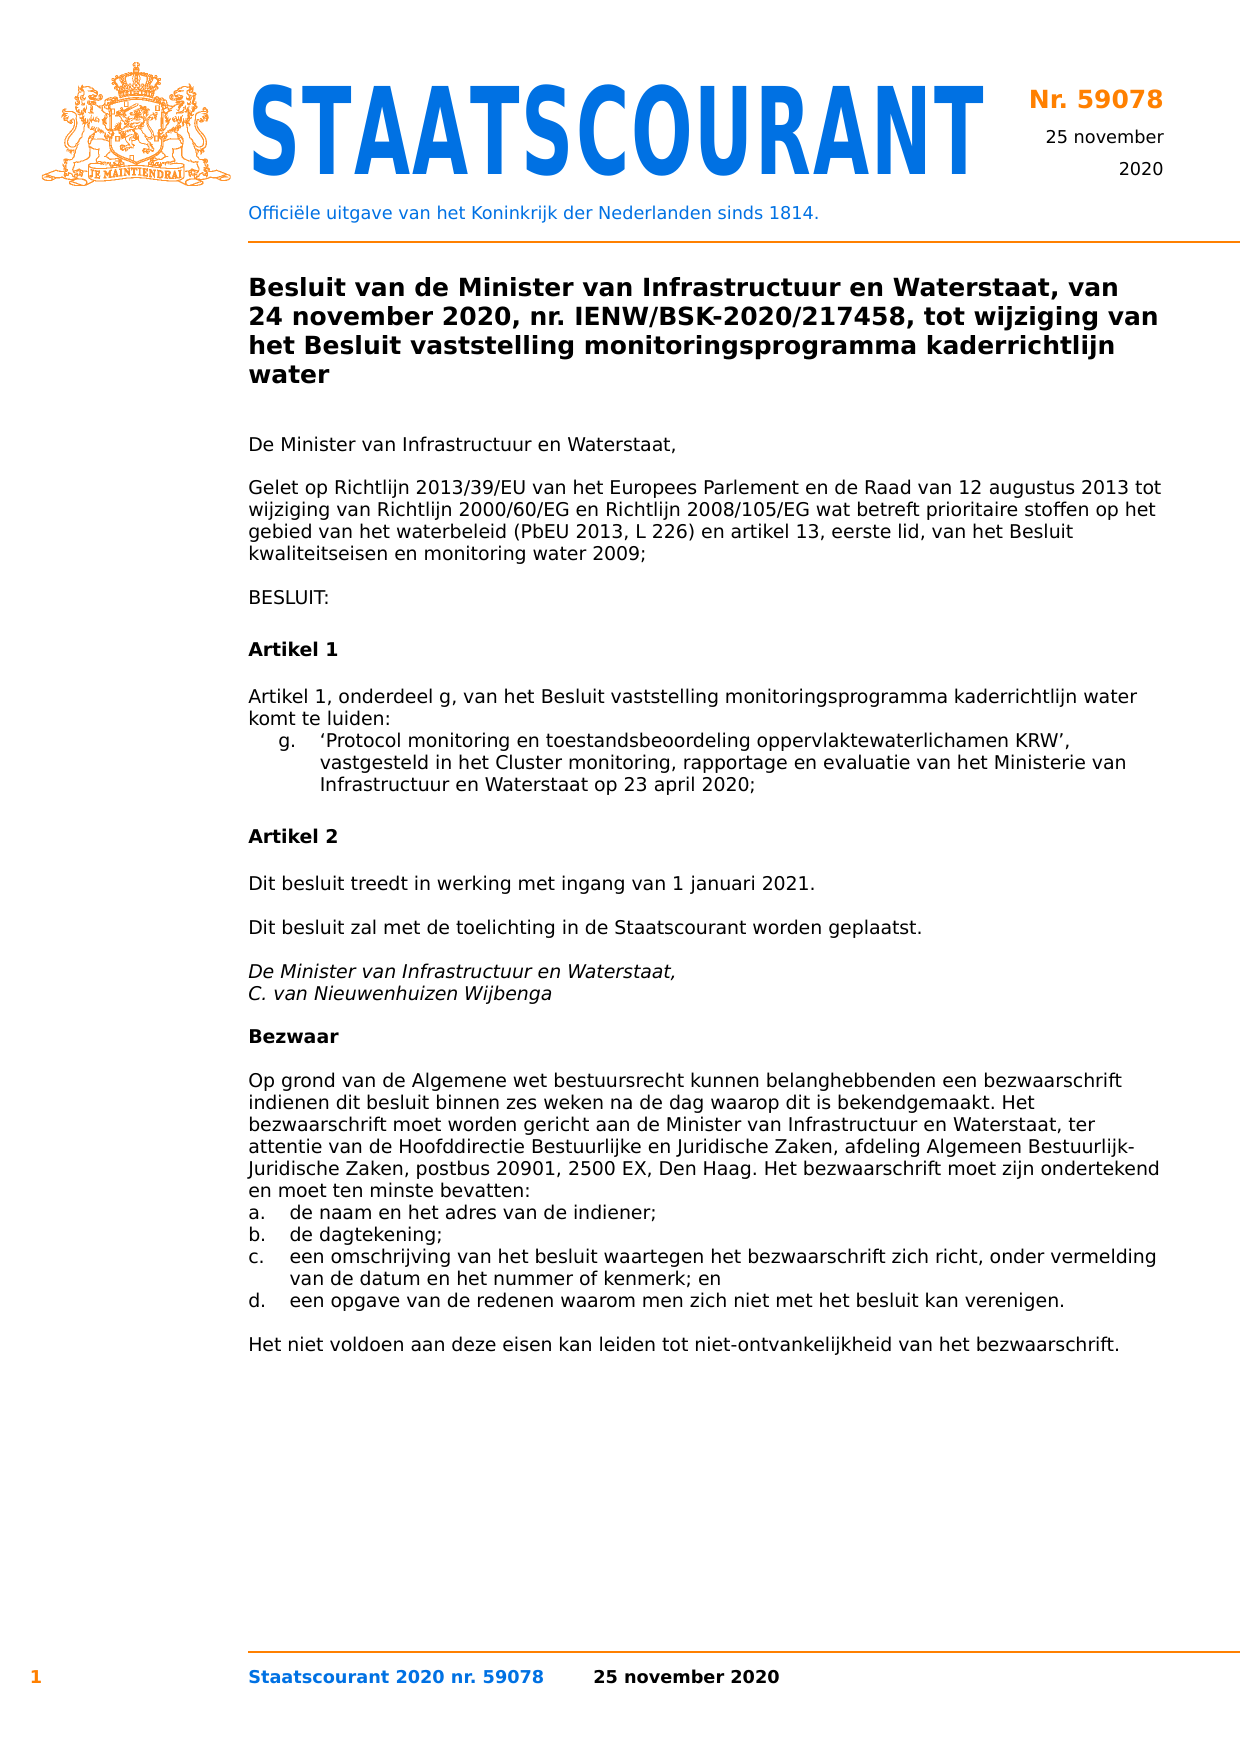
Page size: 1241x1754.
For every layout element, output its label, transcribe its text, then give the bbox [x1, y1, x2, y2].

text g. ‘Protocol monitoring en toestandsbeoordeling oppervlaktewaterlichamen KRW’, vastgesteld in het Cluster monitoring, rapportage en evaluatie van het Ministerie van Infrastructuur en Waterstaat op 23 april 2020; [278, 730, 1163, 796]
text c. een omschrijving van het besluit waartegen het bezwaarschrift zich richt, onder vermelding van de datum en het nummer of kenmerk; en [248, 1246, 1163, 1290]
table_cell 2020 [998, 153, 1240, 203]
table_cell Officiële uitgave van het Koninkrijk der Nederlanden sinds 1814. [248, 203, 1240, 241]
table_header [25, 62, 248, 241]
table_cell 25 november [998, 121, 1240, 153]
text Gelet op Richtlijn 2013/39/EU van het Europees Parlement en de Raad van 12 augustus 2013 tot wijziging van Richtlijn 2000/60/EG en Richtlijn 2008/105/EG wat betreft prioritaire stoffen op het gebied van het waterbeleid (PbEU 2013, L 226) en artikel 13, eerste lid, van het Besluit kwaliteitseisen en monitoring water 2009; [248, 477, 1163, 565]
text d. een opgave van de redenen waarom men zich niet met het besluit kan verenigen. [248, 1290, 1163, 1312]
subtitle Besluit van de Minister van Infrastructuur en Waterstaat, van 24 november 2020, nr. IENW/BSK-2020/217458, tot wijziging van het Besluit vaststelling monitoringsprogramma kaderrichtlijn water [248, 273, 1163, 390]
text Artikel 1, onderdeel g, van het Besluit vaststelling monitoringsprogramma kaderrichtlijn water komt te luiden: [248, 686, 1163, 730]
subtitle Artikel 1 [248, 639, 1163, 661]
subtitle Artikel 2 [248, 826, 1163, 848]
table_header STAATSCOURANT [248, 62, 998, 203]
text Dit besluit zal met de toelichting in de Staatscourant worden geplaatst. [248, 917, 1163, 939]
table_header Nr. 59078 [998, 62, 1240, 121]
picture [41, 62, 231, 186]
text Het niet voldoen aan deze eisen kan leiden tot niet-ontvankelijkheid van het bezwaarschrift. [248, 1334, 1163, 1356]
text Bezwaar [248, 1026, 1163, 1048]
text Op grond van de Algemene wet bestuursrecht kunnen belanghebbenden een bezwaarschrift indienen dit besluit binnen zes weken na de dag waarop dit is bekendgemaakt. Het bezwaarschrift moet worden gericht aan de Minister van Infrastructuur en Waterstaat, ter attentie van de Hoofddirectie Bestuurlijke en Juridische Zaken, afdeling Algemeen Bestuurlijk-Juridische Zaken, postbus 20901, 2500 EX, Den Haag. Het bezwaarschrift moet zijn ondertekend en moet ten minste bevatten: [248, 1070, 1163, 1202]
text BESLUIT: [248, 587, 1163, 609]
text De Minister van Infrastructuur en Waterstaat, [248, 433, 1163, 455]
text De Minister van Infrastructuur en Waterstaat, C. van Nieuwenhuizen Wijbenga [248, 961, 1163, 1004]
text Dit besluit treedt in werking met ingang van 1 januari 2021. [248, 873, 1163, 895]
text a. de naam en het adres van de indiener; [248, 1202, 1163, 1224]
text b. de dagtekening; [248, 1224, 1163, 1246]
